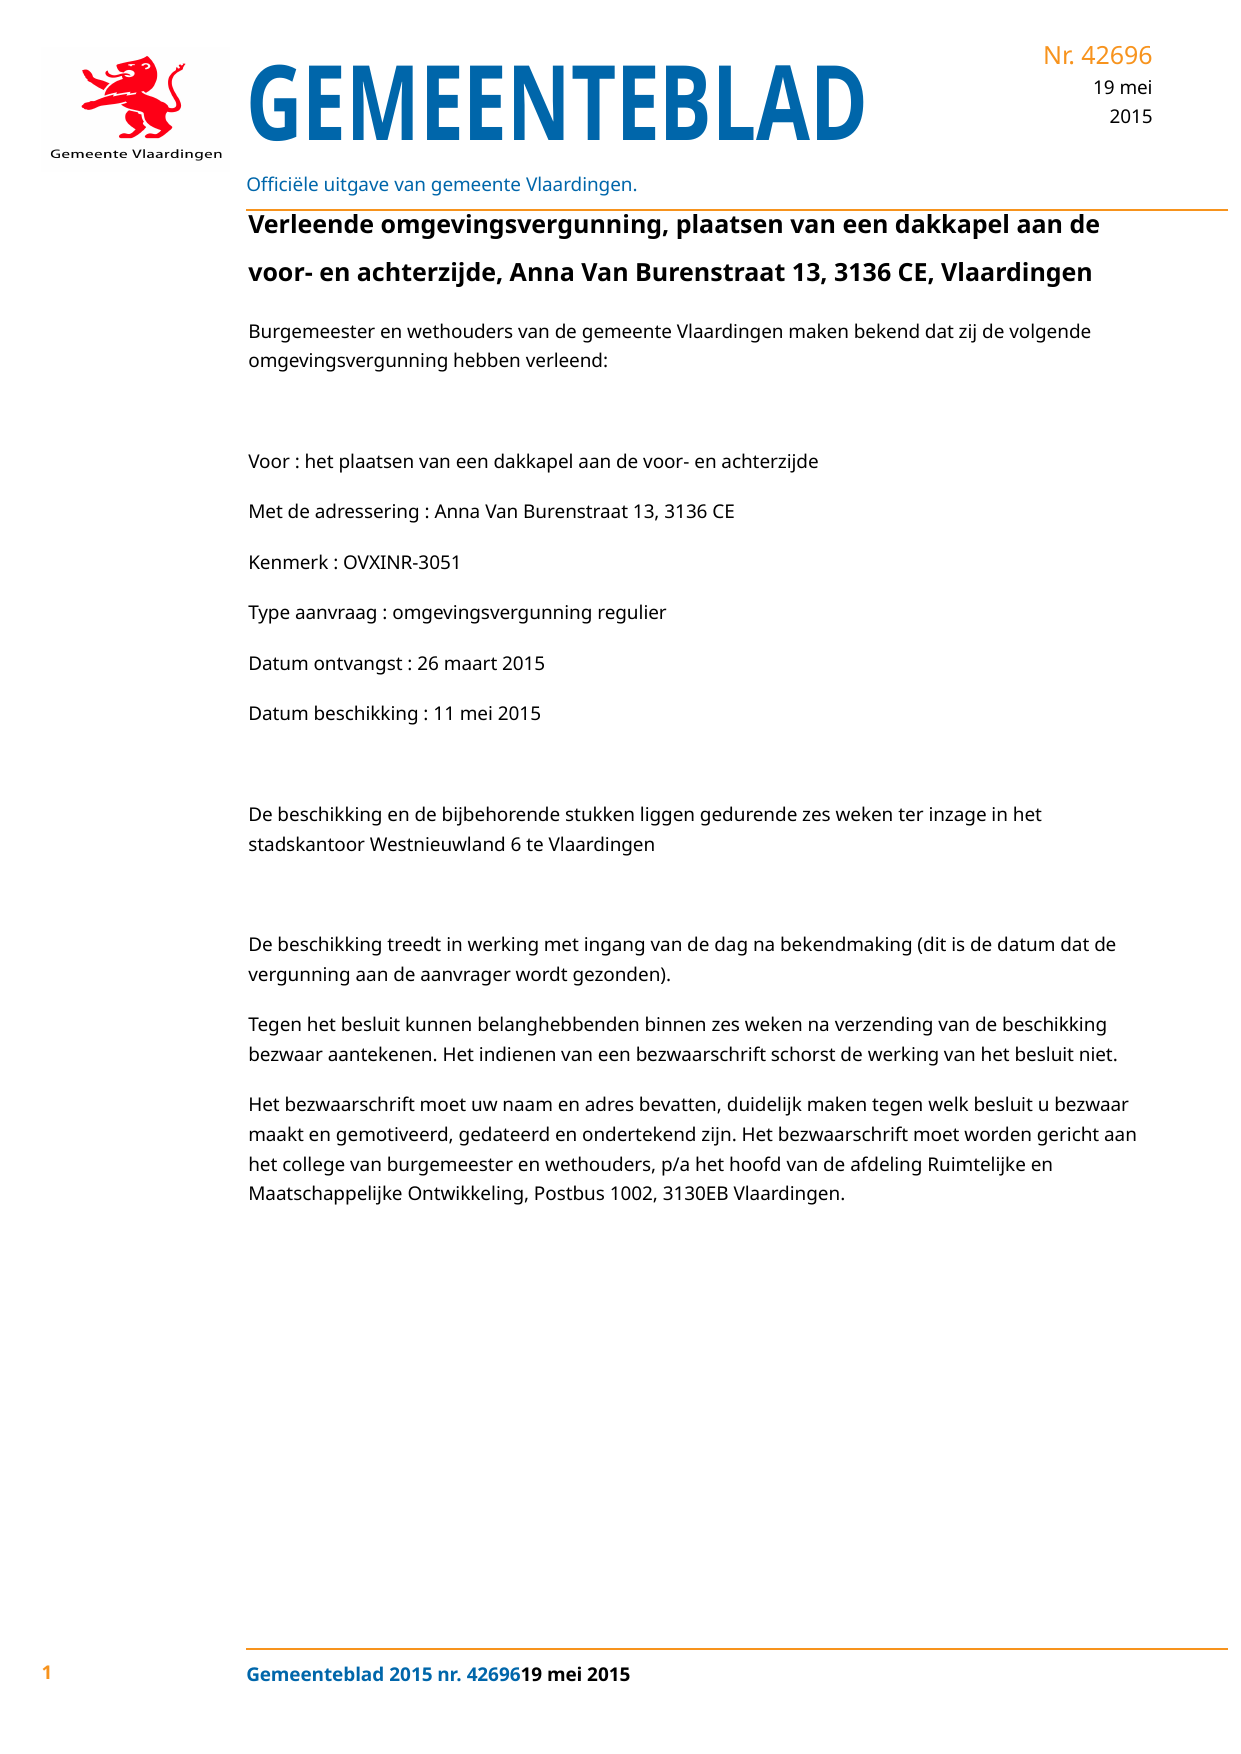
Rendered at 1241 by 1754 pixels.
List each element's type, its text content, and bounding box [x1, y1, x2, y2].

text Verleende omgevingsvergunning, plaatsen van een dakkapel aan de voor- en achterzijde, Anna Van Burenstraat 13, 3136 CE, Vlaardingen [248, 211, 1152, 288]
text De beschikking en de bijbehorende stukken liggen gedurende zes weken ter inzage in het stadskantoor Westnieuwland 6 te Vlaardingen [248, 801, 1152, 857]
text Tegen het besluit kunnen belanghebbenden binnen zes weken na verzending van de beschikking bezwaar aantekenen. Het indienen van een bezwaarschrift schorst de werking van het besluit niet. [248, 1012, 1152, 1067]
picture [41, 47, 231, 172]
text Datum ontvangst : 26 maart 2015 [248, 650, 1152, 676]
text Kenmerk : OVXINR-3051 [248, 549, 1152, 575]
text Burgemeester en wethouders van de gemeente Vlaardingen maken bekend dat zij de volgende omgevingsvergunning hebben verleend: [248, 318, 1152, 373]
text Datum beschikking : 11 mei 2015 [248, 700, 1152, 726]
text Voor : het plaatsen van een dakkapel aan de voor- en achterzijde [248, 448, 1152, 474]
text Met de adressering : Anna Van Burenstraat 13, 3136 CE [248, 499, 1152, 524]
text De beschikking treedt in werking met ingang van de dag na bekendmaking (dit is de datum dat de vergunning aan de aanvrager wordt gezonden). [248, 932, 1152, 987]
text Het bezwaarschrift moet uw naam en adres bevatten, duidelijk maken tegen welk besluit u bezwaar maakt en gemotiveerd, gedateerd en ondertekend zijn. Het bezwaarschrift moet worden gericht aan het college van burgemeester en wethouders, p/a het hoofd van de afdeling Ruimtelijke en Maatschappelijke Ontwikkeling, Postbus 1002, 3130EB Vlaardingen. [248, 1092, 1152, 1206]
text Type aanvraag : omgevingsvergunning regulier [248, 599, 1152, 625]
